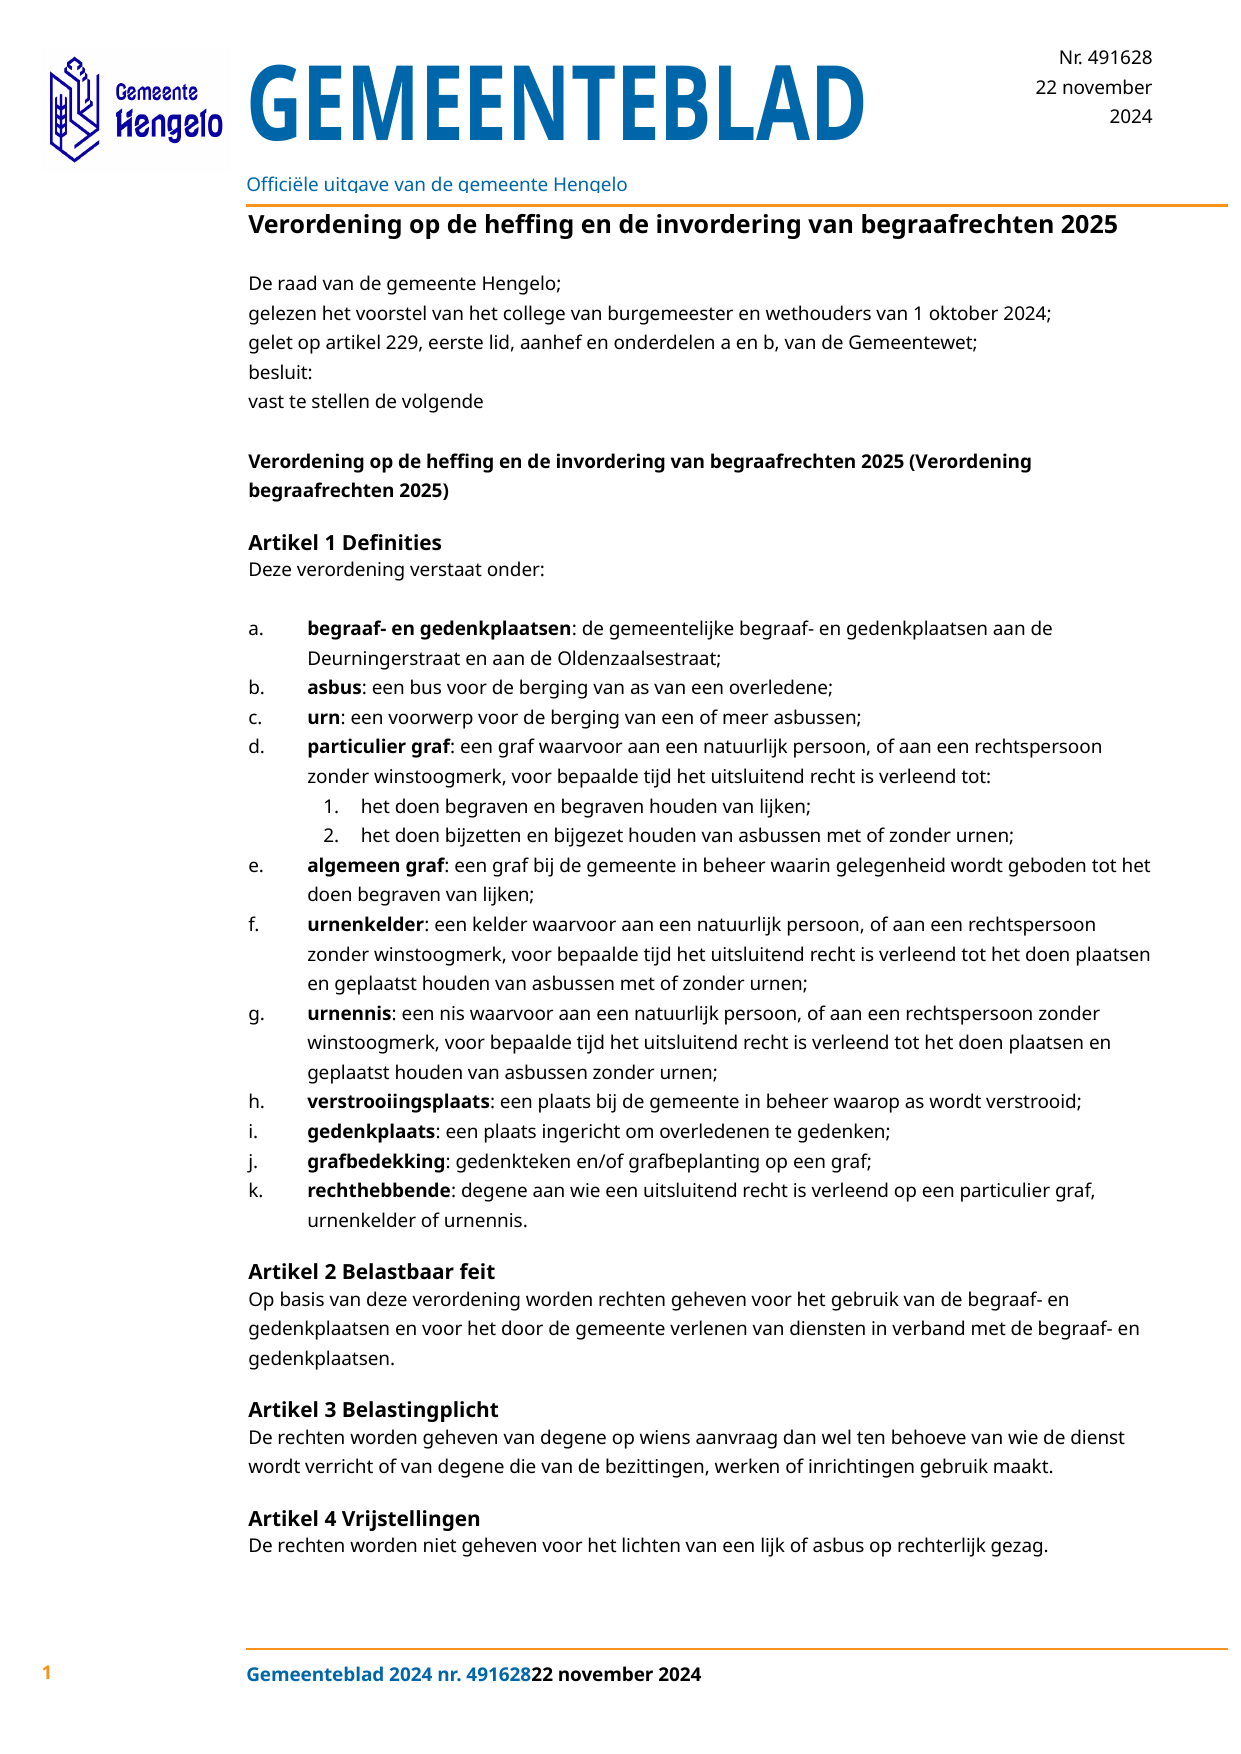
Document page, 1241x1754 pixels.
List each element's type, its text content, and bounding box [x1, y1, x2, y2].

text Artikel 2 Belastbaar feit [248, 1257, 1152, 1286]
text Op basis van deze verordening worden rechten geheven voor het gebruik van de begraaf- en gedenkplaatsen en voor het door de gemeente verlenen van diensten in verband met de begraaf- en gedenkplaatsen. [248, 1286, 1152, 1371]
text Deze verordening verstaat onder: [248, 556, 1152, 582]
text Artikel 3 Belastingplicht [248, 1396, 1152, 1424]
text Artikel 4 Vrijstellingen [248, 1504, 1152, 1532]
list particulier graf: een graf waarvoor aan een natuurlijk persoon, of aan een rechtspersoon zonder winstoogmerk, voor bepaalde tijd het uitsluitend recht is verleend tot: [248, 734, 1152, 789]
list algemeen graf: een graf bij de gemeente in beheer waarin gelegenheid wordt geboden tot het doen begraven van lijken; [248, 852, 1152, 907]
picture [41, 47, 231, 172]
text Verordening op de heffing en de invordering van begraafrechten 2025 (Verordening begraafrechten 2025) [248, 448, 1152, 503]
list grafbedekking: gedenkteken en/of grafbeplanting op een graf; [248, 1148, 1152, 1174]
list urnennis: een nis waarvoor aan een natuurlijk persoon, of aan een rechtspersoon zonder winstoogmerk, voor bepaalde tijd het uitsluitend recht is verleend tot het doen plaatsen en geplaatst houden van asbussen zonder urnen; [248, 1000, 1152, 1085]
text gelezen het voorstel van het college van burgemeester en wethouders van 1 oktober 2024; [248, 300, 1152, 326]
text gelet op artikel 229, eerste lid, aanhef en onderdelen a en b, van de Gemeentewet; [248, 329, 1152, 355]
list urn: een voorwerp voor de berging van een of meer asbussen; [248, 704, 1152, 730]
text Verordening op de heffing en de invordering van begraafrechten 2025 [248, 207, 1152, 241]
text Artikel 1 Definities [248, 528, 1152, 556]
list asbus: een bus voor de berging van as van een overledene; [248, 674, 1152, 700]
list het doen begraven en begraven houden van lijken; [323, 793, 1152, 819]
text De rechten worden niet geheven voor het lichten van een lijk of asbus op rechterlijk gezag. [248, 1532, 1152, 1558]
list gedenkplaats: een plaats ingericht om overledenen te gedenken; [248, 1118, 1152, 1144]
text De rechten worden geheven van degene op wiens aanvraag dan wel ten behoeve van wie de dienst wordt verricht of van degene die van de bezittingen, werken of inrichtingen gebruik maakt. [248, 1424, 1152, 1479]
list het doen bijzetten en bijgezet houden van asbussen met of zonder urnen; [323, 822, 1152, 848]
text vast te stellen de volgende [248, 389, 1152, 414]
list rechthebbende: degene aan wie een uitsluitend recht is verleend op een particulier graf, urnenkelder of urnennis. [248, 1177, 1152, 1233]
list urnenkelder: een kelder waarvoor aan een natuurlijk persoon, of aan een rechtspersoon zonder winstoogmerk, voor bepaalde tijd het uitsluitend recht is verleend tot het doen plaatsen en geplaatst houden van asbussen met of zonder urnen; [248, 911, 1152, 996]
text besluit: [248, 359, 1152, 385]
list begraaf- en gedenkplaatsen: de gemeentelijke begraaf- en gedenkplaatsen aan de Deurningerstraat en aan de Oldenzaalsestraat; [248, 615, 1152, 671]
text De raad van de gemeente Hengelo; [248, 270, 1152, 296]
list verstrooiingsplaats: een plaats bij de gemeente in beheer waarop as wordt verstrooid; [248, 1089, 1152, 1114]
